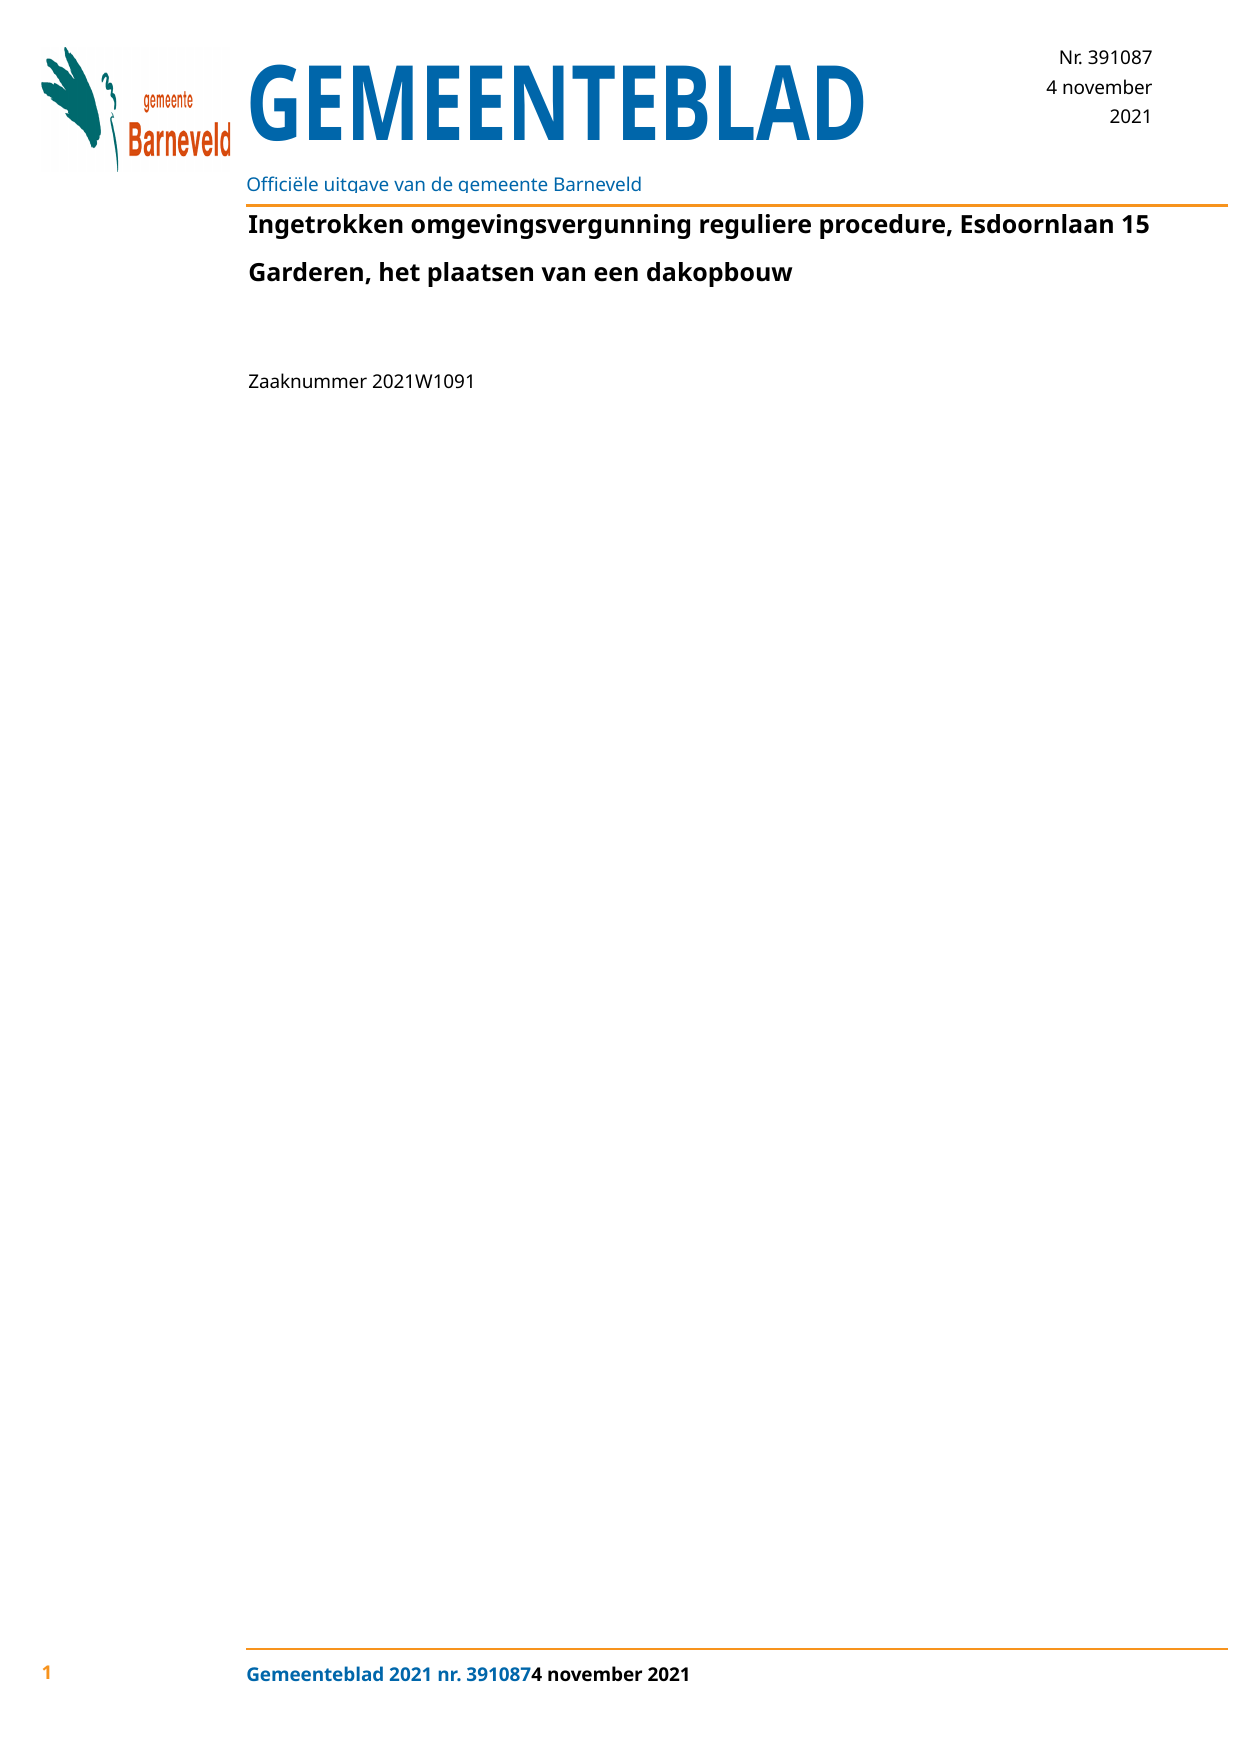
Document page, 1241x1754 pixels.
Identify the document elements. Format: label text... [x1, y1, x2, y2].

text Zaaknummer 2021W1091 [248, 368, 1152, 394]
picture [41, 47, 231, 172]
text Ingetrokken omgevingsvergunning reguliere procedure, Esdoornlaan 15 Garderen, het plaatsen van een dakopbouw [248, 207, 1152, 288]
